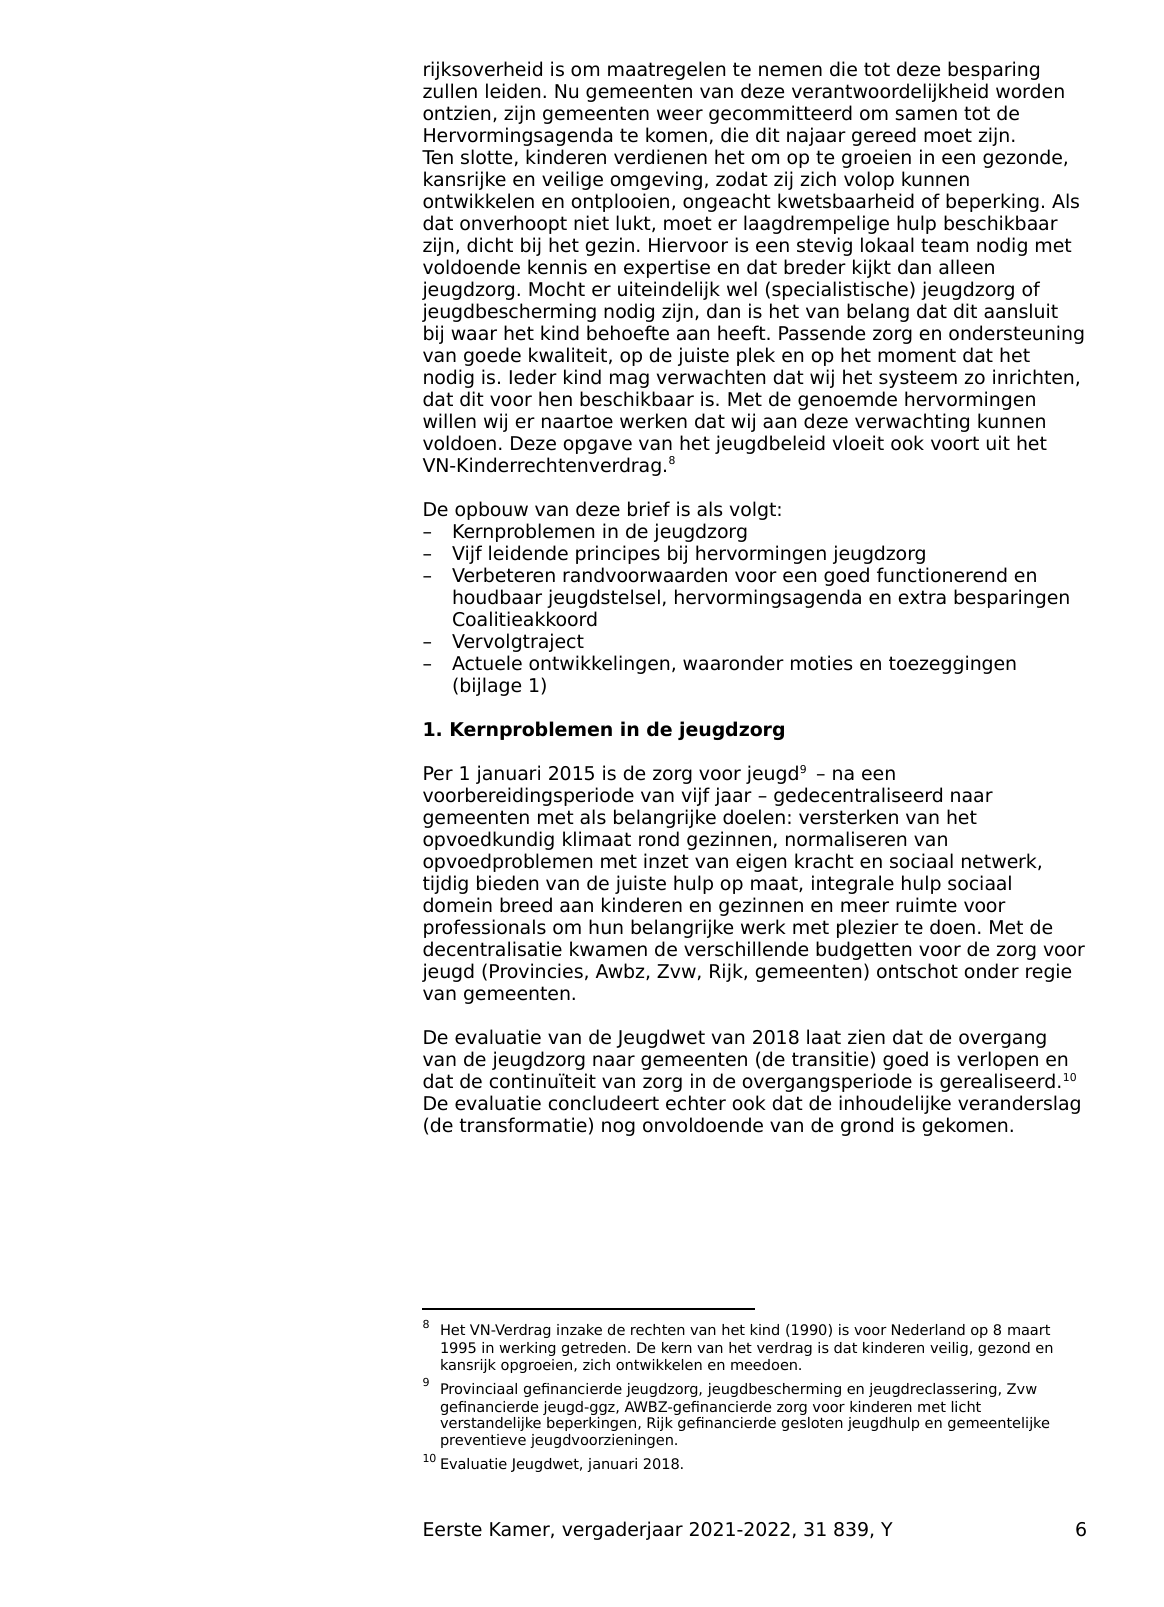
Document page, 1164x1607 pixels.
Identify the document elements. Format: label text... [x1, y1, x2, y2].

text De opbouw van deze brief is als volgt: [422, 499, 1087, 521]
text Evaluatie Jeugdwet, januari 2018. [422, 1452, 1087, 1474]
text De evaluatie van de Jeugdwet van 2018 laat zien dat de overgang van de jeugdzorg naar gemeenten (de transitie) goed is verlopen en dat de continuïteit van zorg in de overgangsperiode is gerealiseerd. De evaluatie concludeert echter ook dat de inhoudelijke veranderslag (de transformatie) nog onvoldoende van de grond is gekomen. [422, 1027, 1087, 1137]
text Per 1 januari 2015 is de zorg voor jeugd – na een voorbereidingsperiode van vijf jaar – gedecentraliseerd naar gemeenten met als belangrijke doelen: versterken van het opvoedkundig klimaat rond gezinnen, normaliseren van opvoedproblemen met inzet van eigen kracht en sociaal netwerk, tijdig bieden van de juiste hulp op maat, integrale hulp sociaal domein breed aan kinderen en gezinnen en meer ruimte voor professionals om hun belangrijke werk met plezier te doen. Met de decentralisatie kwamen de verschillende budgetten voor de zorg voor jeugd (Provincies, Awbz, Zvw, Rijk, gemeenten) ontschot onder regie van gemeenten. [422, 763, 1087, 1005]
text rijksoverheid is om maatregelen te nemen die tot deze besparing zullen leiden. Nu gemeenten van deze verantwoordelijkheid worden ontzien, zijn gemeenten weer gecommitteerd om samen tot de Hervormingsagenda te komen, die dit najaar gereed moet zijn. [422, 59, 1087, 147]
text – Vervolgtraject [422, 631, 1087, 653]
text – Actuele ontwikkelingen, waaronder moties en toezeggingen (bijlage 1) [422, 653, 1087, 697]
text Het VN-Verdrag inzake de rechten van het kind (1990) is voor Nederland op 8 maart 1995 in werking getreden. De kern van het verdrag is dat kinderen veilig, gezond en kansrijk opgroeien, zich ontwikkelen en meedoen. [422, 1318, 1087, 1374]
text Provinciaal gefinancierde jeugdzorg, jeugdbescherming en jeugdreclassering, Zvw gefinancierde jeugd-ggz, AWBZ-gefinancierde zorg voor kinderen met licht verstandelijke beperkingen, Rijk gefinancierde gesloten jeugdhulp en gemeentelijke preventieve jeugdvoorzieningen. [422, 1377, 1087, 1449]
text – Vijf leidende principes bij hervormingen jeugdzorg [422, 543, 1087, 565]
text Ten slotte, kinderen verdienen het om op te groeien in een gezonde, kansrijke en veilige omgeving, zodat zij zich volop kunnen ontwikkelen en ontplooien, ongeacht kwetsbaarheid of beperking. Als dat onverhoopt niet lukt, moet er laagdrempelige hulp beschikbaar zijn, dicht bij het gezin. Hiervoor is een stevig lokaal team nodig met voldoende kennis en expertise en dat breder kijkt dan alleen jeugdzorg. Mocht er uiteindelijk wel (specialistische) jeugdzorg of jeugdbescherming nodig zijn, dan is het van belang dat dit aansluit bij waar het kind behoefte aan heeft. Passende zorg en ondersteuning van goede kwaliteit, op de juiste plek en op het moment dat het nodig is. Ieder kind mag verwachten dat wij het systeem zo inrichten, dat dit voor hen beschikbaar is. Met de genoemde hervormingen willen wij er naartoe werken dat wij aan deze verwachting kunnen voldoen. Deze opgave van het jeugdbeleid vloeit ook voort uit het VN-Kinderrechtenverdrag. [422, 147, 1087, 477]
text – Kernproblemen in de jeugdzorg [422, 521, 1087, 543]
text – Verbeteren randvoorwaarden voor een goed functionerend en houdbaar jeugdstelsel, hervormingsagenda en extra besparingen Coalitieakkoord [422, 565, 1087, 631]
subtitle 1. Kernproblemen in de jeugdzorg [422, 719, 1087, 741]
